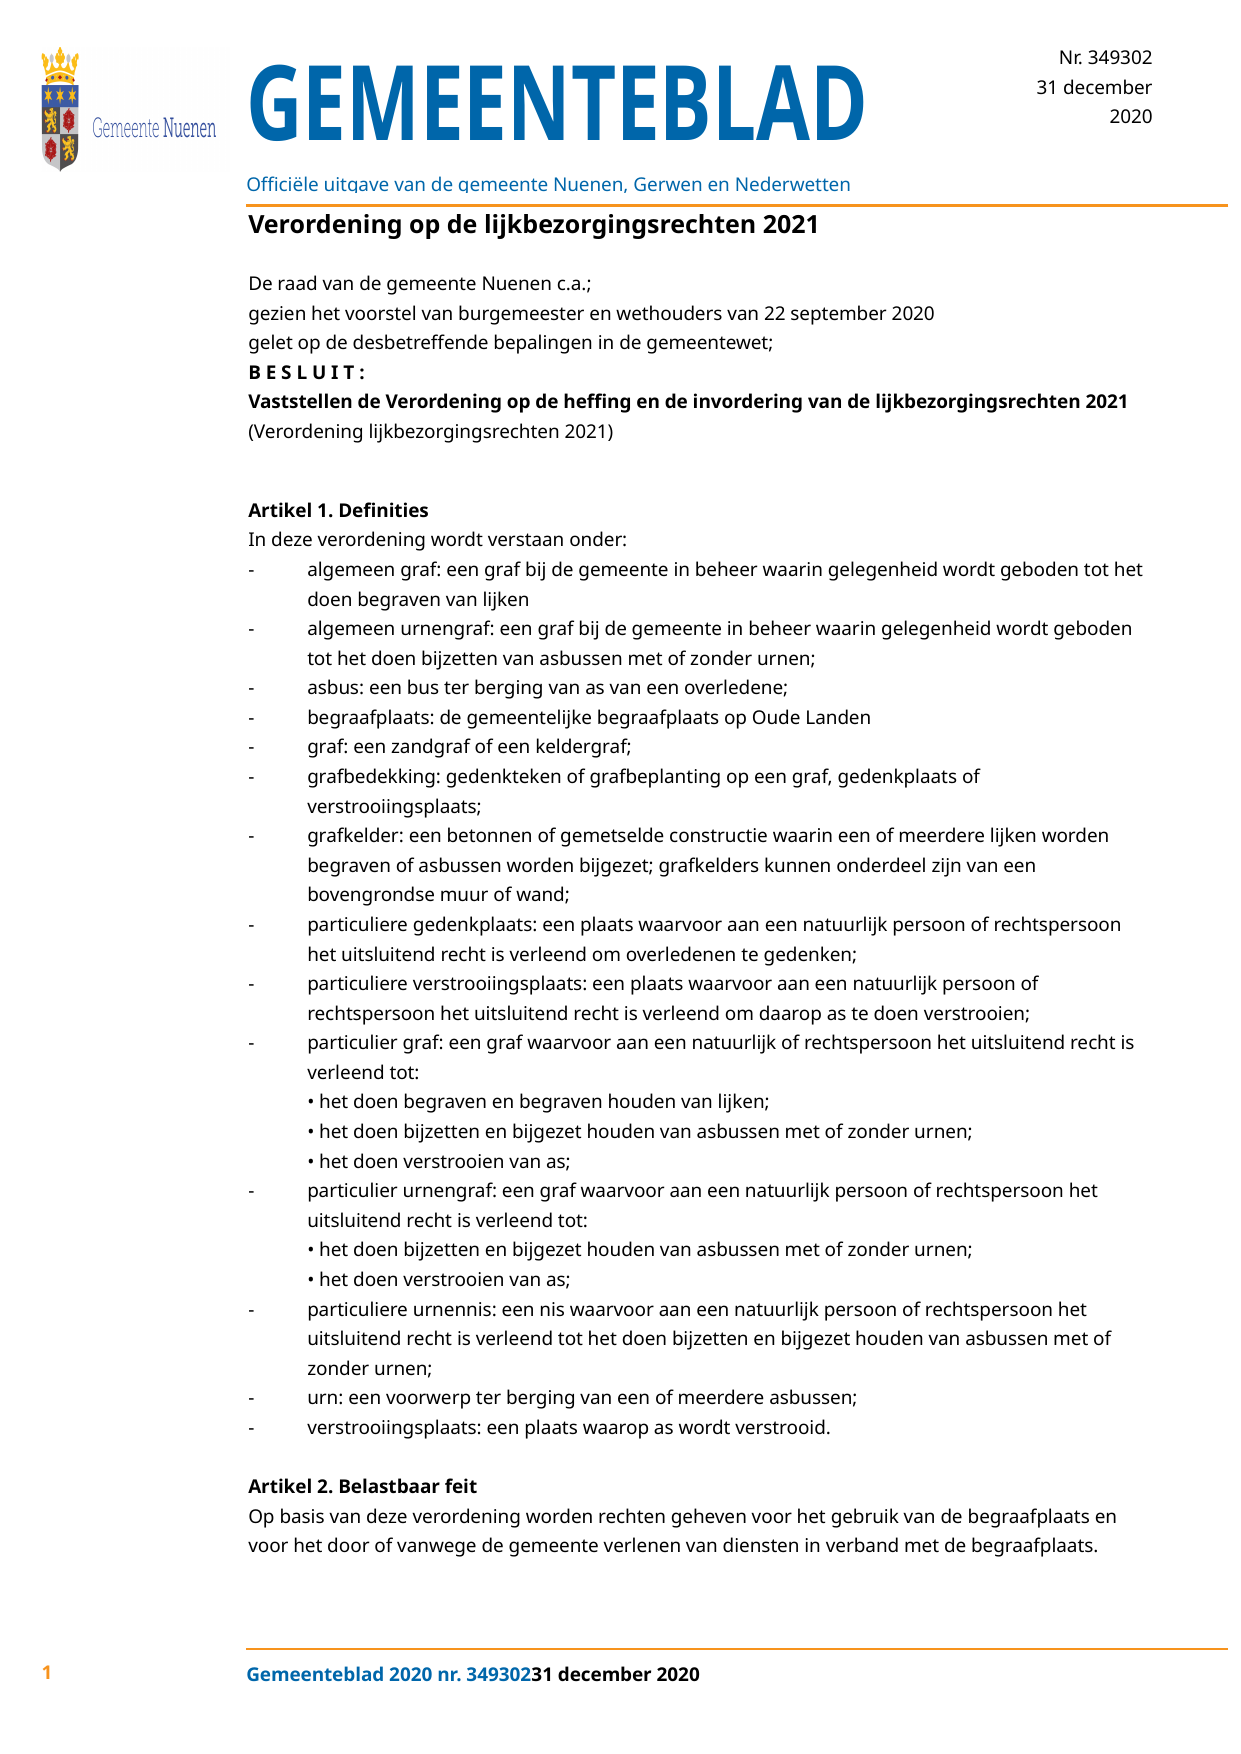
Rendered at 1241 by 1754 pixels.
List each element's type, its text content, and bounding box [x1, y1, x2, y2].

text gezien het voorstel van burgemeester en wethouders van 22 september 2020 [248, 300, 1152, 326]
list grafkelder: een betonnen of gemetselde constructie waarin een of meerdere lijken worden begraven of asbussen worden bijgezet; grafkelders kunnen onderdeel zijn van een bovengrondse muur of wand; [248, 822, 1152, 907]
list algemeen urnengraf: een graf bij de gemeente in beheer waarin gelegenheid wordt geboden tot het doen bijzetten van asbussen met of zonder urnen; [248, 615, 1152, 671]
list • het doen verstrooien van as; [248, 1266, 1152, 1292]
text B E S L U I T : [248, 359, 1152, 385]
text De raad van de gemeente Nuenen c.a.; [248, 270, 1152, 296]
list • het doen bijzetten en bijgezet houden van asbussen met of zonder urnen; [248, 1237, 1152, 1262]
list algemeen graf: een graf bij de gemeente in beheer waarin gelegenheid wordt geboden tot het doen begraven van lijken [248, 556, 1152, 612]
list • het doen verstrooien van as; [248, 1148, 1152, 1174]
list grafbedekking: gedenkteken of grafbeplanting op een graf, gedenkplaats of verstrooiingsplaats; [248, 763, 1152, 819]
text In deze verordening wordt verstaan onder: [248, 527, 1152, 552]
list verstrooiingsplaats: een plaats waarop as wordt verstrooid. [248, 1414, 1152, 1440]
list • het doen begraven en begraven houden van lijken; [248, 1089, 1152, 1114]
text Artikel 2. Belastbaar feit [248, 1473, 1152, 1499]
list asbus: een bus ter berging van as van een overledene; [248, 674, 1152, 700]
list particulier graf: een graf waarvoor aan een natuurlijk of rechtspersoon het uitsluitend recht is verleend tot: [248, 1029, 1152, 1085]
list particulier urnengraf: een graf waarvoor aan een natuurlijk persoon of rechtspersoon het uitsluitend recht is verleend tot: [248, 1177, 1152, 1233]
list begraafplaats: de gemeentelijke begraafplaats op Oude Landen [248, 704, 1152, 730]
text (Verordening lijkbezorgingsrechten 2021) [248, 418, 1152, 444]
text Verordening op de lijkbezorgingsrechten 2021 [248, 207, 1152, 241]
list particuliere urnennis: een nis waarvoor aan een natuurlijk persoon of rechtspersoon het uitsluitend recht is verleend tot het doen bijzetten en bijgezet houden van asbussen met of zonder urnen; [248, 1296, 1152, 1381]
list particuliere gedenkplaats: een plaats waarvoor aan een natuurlijk persoon of rechtspersoon het uitsluitend recht is verleend om overledenen te gedenken; [248, 911, 1152, 967]
text Vaststellen de Verordening op de heffing en de invordering van de lijkbezorgingsrechten 2021 [248, 389, 1152, 414]
list particuliere verstrooiingsplaats: een plaats waarvoor aan een natuurlijk persoon of rechtspersoon het uitsluitend recht is verleend om daarop as te doen verstrooien; [248, 970, 1152, 1026]
text gelet op de desbetreffende bepalingen in de gemeentewet; [248, 329, 1152, 355]
list urn: een voorwerp ter berging van een of meerdere asbussen; [248, 1384, 1152, 1410]
text Artikel 1. Definities [248, 497, 1152, 523]
list • het doen bijzetten en bijgezet houden van asbussen met of zonder urnen; [248, 1118, 1152, 1144]
list graf: een zandgraf of een keldergraf; [248, 734, 1152, 759]
text Op basis van deze verordening worden rechten geheven voor het gebruik van de begraafplaats en voor het door of vanwege de gemeente verlenen van diensten in verband met de begraafplaats. [248, 1503, 1152, 1558]
picture [41, 47, 231, 172]
